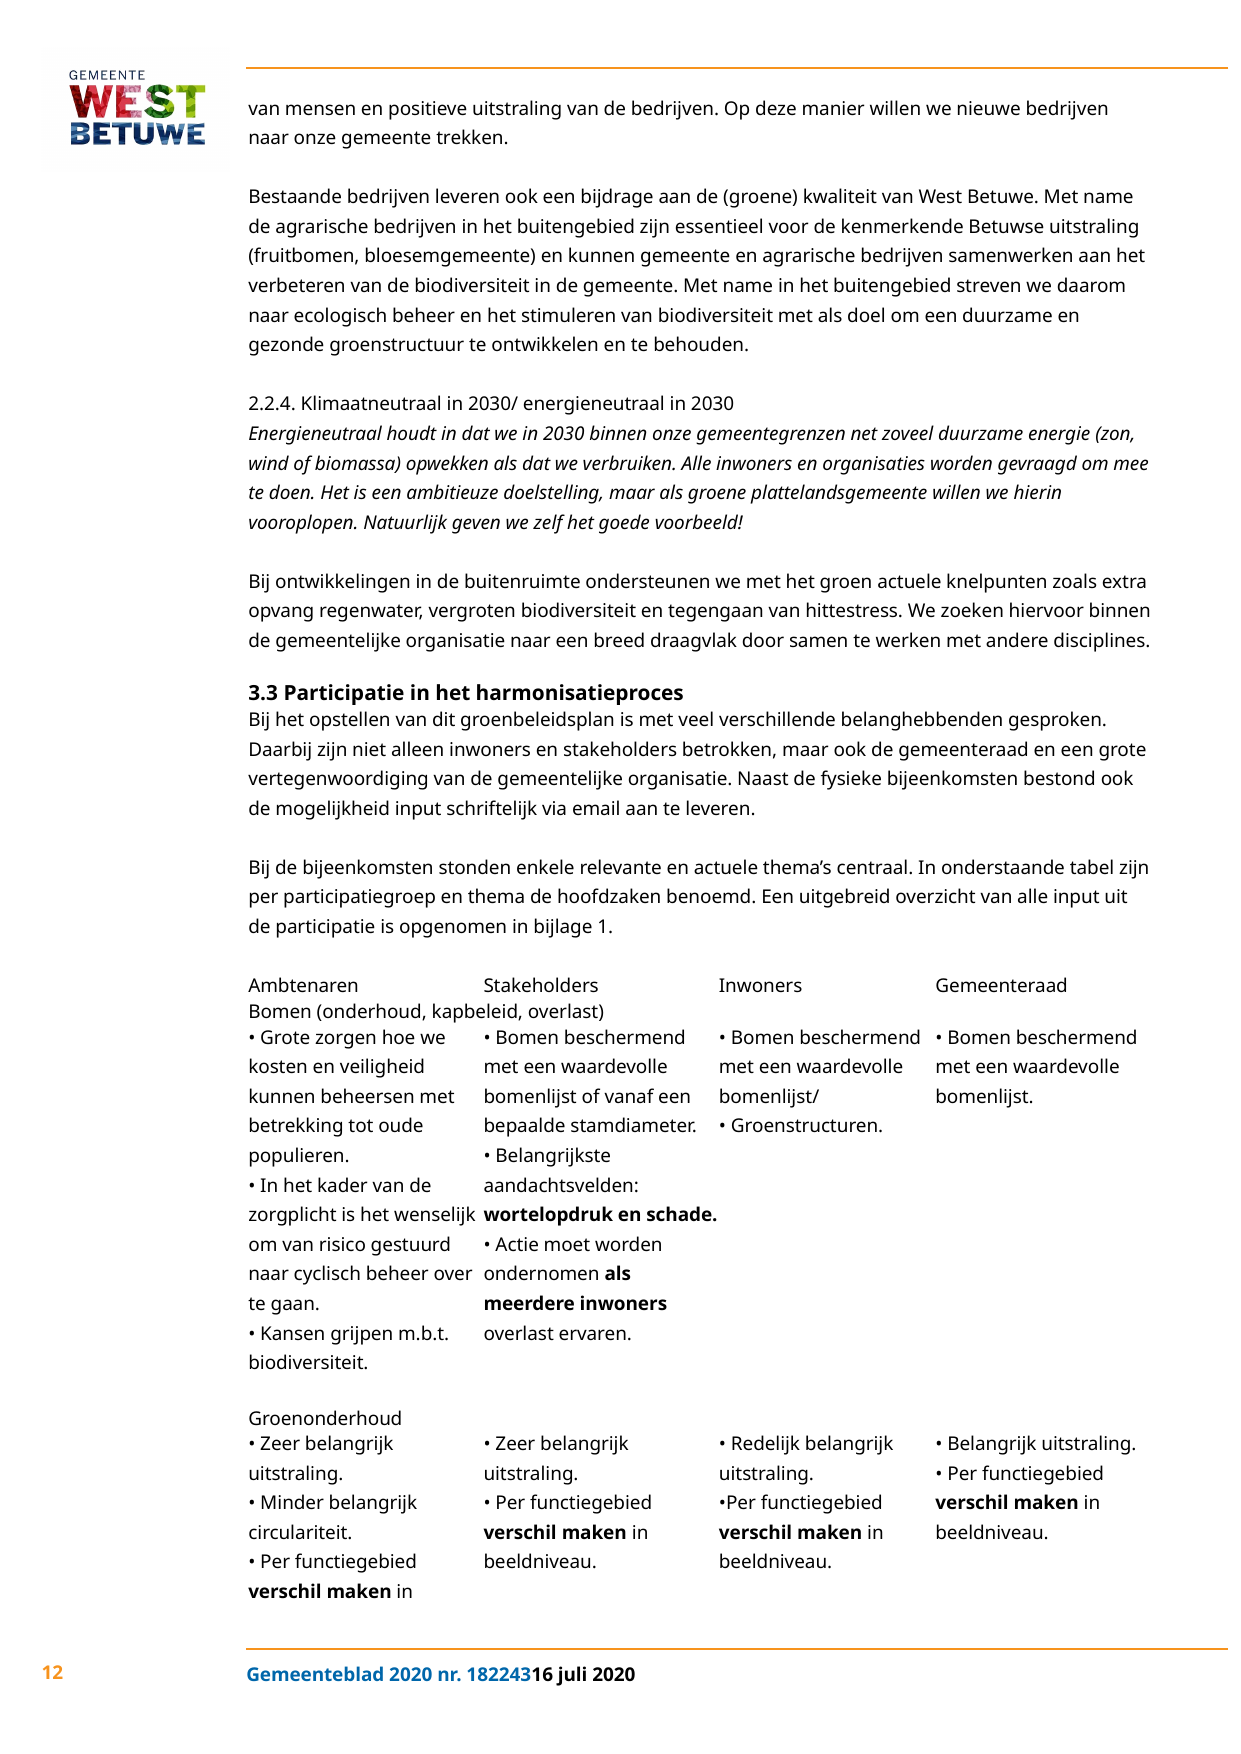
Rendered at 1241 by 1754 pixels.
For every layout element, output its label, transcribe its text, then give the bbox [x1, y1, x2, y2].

text van mensen en positieve uitstraling van de bedrijven. Op deze manier willen we nieuwe bedrijven naar onze gemeente trekken. [248, 95, 1152, 150]
text Bij ontwikkelingen in de buitenruimte ondersteunen we met het groen actuele knelpunten zoals extra opvang regenwater, vergroten biodiversiteit en tegengaan van hittestress. We zoeken hiervoor binnen de gemeentelijke organisatie naar een breed draagvlak door samen te werken met andere disciplines. [248, 568, 1152, 653]
text Bij het opstellen van dit groenbeleidsplan is met veel verschillende belanghebbenden gesproken. Daarbij zijn niet alleen inwoners en stakeholders betrokken, maar ook de gemeenteraad en een grote vertegenwoordiging van de gemeentelijke organisatie. Naast de fysieke bijeenkomsten bestond ook de mogelijkheid input schriftelijk via email aan te leveren. [248, 706, 1152, 821]
text 2.2.4. Klimaatneutraal in 2030/ energieneutraal in 2030 [248, 391, 1152, 416]
table_cell Bomen (onderhoud, kapbeleid, overlast) [248, 998, 1152, 1024]
table_cell • Bomen beschermend met een waardevolle bomenlijst/ • Groenstructuren. [719, 1024, 935, 1405]
table_cell • Redelijk belangrijk uitstraling. •Per functiegebied verschil maken in beeldniveau. [719, 1430, 935, 1604]
table_header Stakeholders [483, 973, 719, 998]
table_cell • Grote zorgen hoe we kosten en veiligheid kunnen beheersen met betrekking tot oude populieren. • In het kader van de zorgplicht is het wenselijk om van risico gestuurd naar cyclisch beheer over te gaan. • Kansen grijpen m.b.t. biodiversiteit. [248, 1024, 483, 1405]
table_cell • Zeer belangrijk uitstraling. • Minder belangrijk circulariteit. • Per functiegebied verschil maken in [248, 1430, 483, 1604]
table_header Ambtenaren [248, 973, 483, 998]
text Bestaande bedrijven leveren ook een bijdrage aan de (groene) kwaliteit van West Betuwe. Met name de agrarische bedrijven in het buitengebied zijn essentieel voor de kenmerkende Betuwse uitstraling (fruitbomen, bloesemgemeente) en kunnen gemeente en agrarische bedrijven samenwerken aan het verbeteren van de biodiversiteit in de gemeente. Met name in het buitengebied streven we daarom naar ecologisch beheer en het stimuleren van biodiversiteit met als doel om een duurzame en gezonde groenstructuur te ontwikkelen en te behouden. [248, 183, 1152, 357]
table_cell • Zeer belangrijk uitstraling. • Per functiegebied verschil maken in beeldniveau. [483, 1430, 719, 1604]
table_cell • Bomen beschermend met een waardevolle bomenlijst of vanaf een bepaalde stamdiameter. • Belangrijkste aandachtsvelden: wortelopdruk en schade. • Actie moet worden ondernomen als meerdere inwoners overlast ervaren. [483, 1024, 719, 1405]
table_header Inwoners [719, 973, 935, 998]
table_cell • Belangrijk uitstraling. • Per functiegebied verschil maken in beeldniveau. [935, 1430, 1152, 1604]
text Bij de bijeenkomsten stonden enkele relevante en actuele thema’s centraal. In onderstaande tabel zijn per participatiegroep en thema de hoofdzaken benoemd. Een uitgebreid overzicht van alle input uit de participatie is opgenomen in bijlage 1. [248, 854, 1152, 939]
text Energieneutraal houdt in dat we in 2030 binnen onze gemeentegrenzen net zoveel duurzame energie (zon, wind of biomassa) opwekken als dat we verbruiken. Alle inwoners en organisaties worden gevraagd om mee te doen. Het is een ambitieuze doelstelling, maar als groene plattelandsgemeente willen we hierin vooroplopen. Natuurlijk geven we zelf het goede voorbeeld! [248, 420, 1152, 535]
picture [41, 47, 231, 172]
text 3.3 Participatie in het harmonisatieproces [248, 678, 1152, 706]
table_cell Groenonderhoud [248, 1405, 1152, 1430]
table_header Gemeenteraad [935, 973, 1152, 998]
table_cell • Bomen beschermend met een waardevolle bomenlijst. [935, 1024, 1152, 1405]
